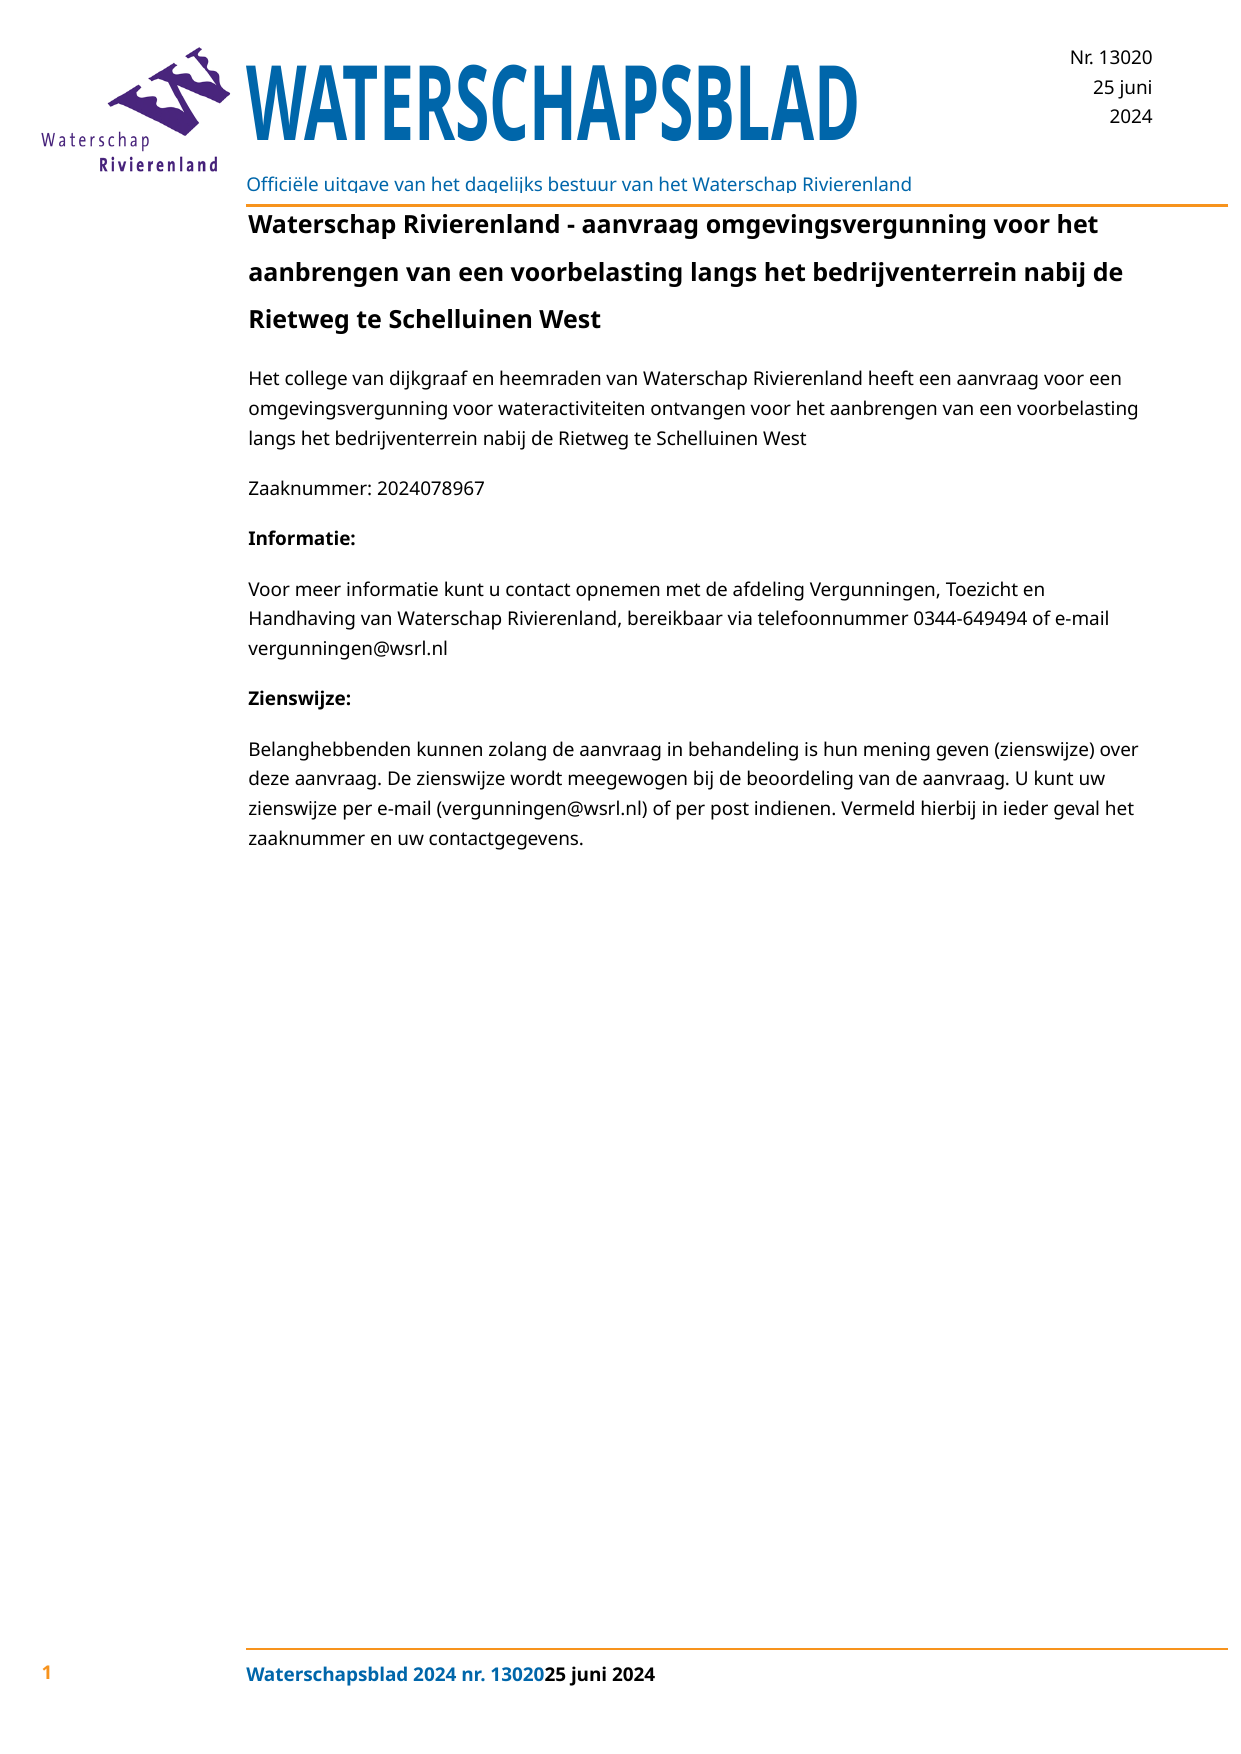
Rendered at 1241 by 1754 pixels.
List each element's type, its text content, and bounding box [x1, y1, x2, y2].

text Zaaknummer: 2024078967 [248, 475, 1152, 501]
text Belanghebbenden kunnen zolang de aanvraag in behandeling is hun mening geven (zienswijze) over deze aanvraag. De zienswijze wordt meegewogen bij de beoordeling van de aanvraag. U kunt uw zienswijze per e-mail (vergunningen@wsrl.nl) of per post indienen. Vermeld hierbij in ieder geval het zaaknummer en uw contactgegevens. [248, 736, 1152, 850]
text Informatie: [248, 526, 1152, 551]
text Zienswijze: [248, 686, 1152, 711]
text Het college van dijkgraaf en heemraden van Waterschap Rivierenland heeft een aanvraag voor een omgevingsvergunning voor wateractiviteiten ontvangen voor het aanbrengen van een voorbelasting langs het bedrijventerrein nabij de Rietweg te Schelluinen West [248, 366, 1152, 450]
text Waterschap Rivierenland - aanvraag omgevingsvergunning voor het aanbrengen van een voorbelasting langs het bedrijventerrein nabij de Rietweg te Schelluinen West [248, 207, 1152, 336]
text Voor meer informatie kunt u contact opnemen met de afdeling Vergunningen, Toezicht en Handhaving van Waterschap Rivierenland, bereikbaar via telefoonnummer 0344-649494 of e-mail vergunningen@wsrl.nl [248, 576, 1152, 661]
picture [41, 47, 231, 172]
